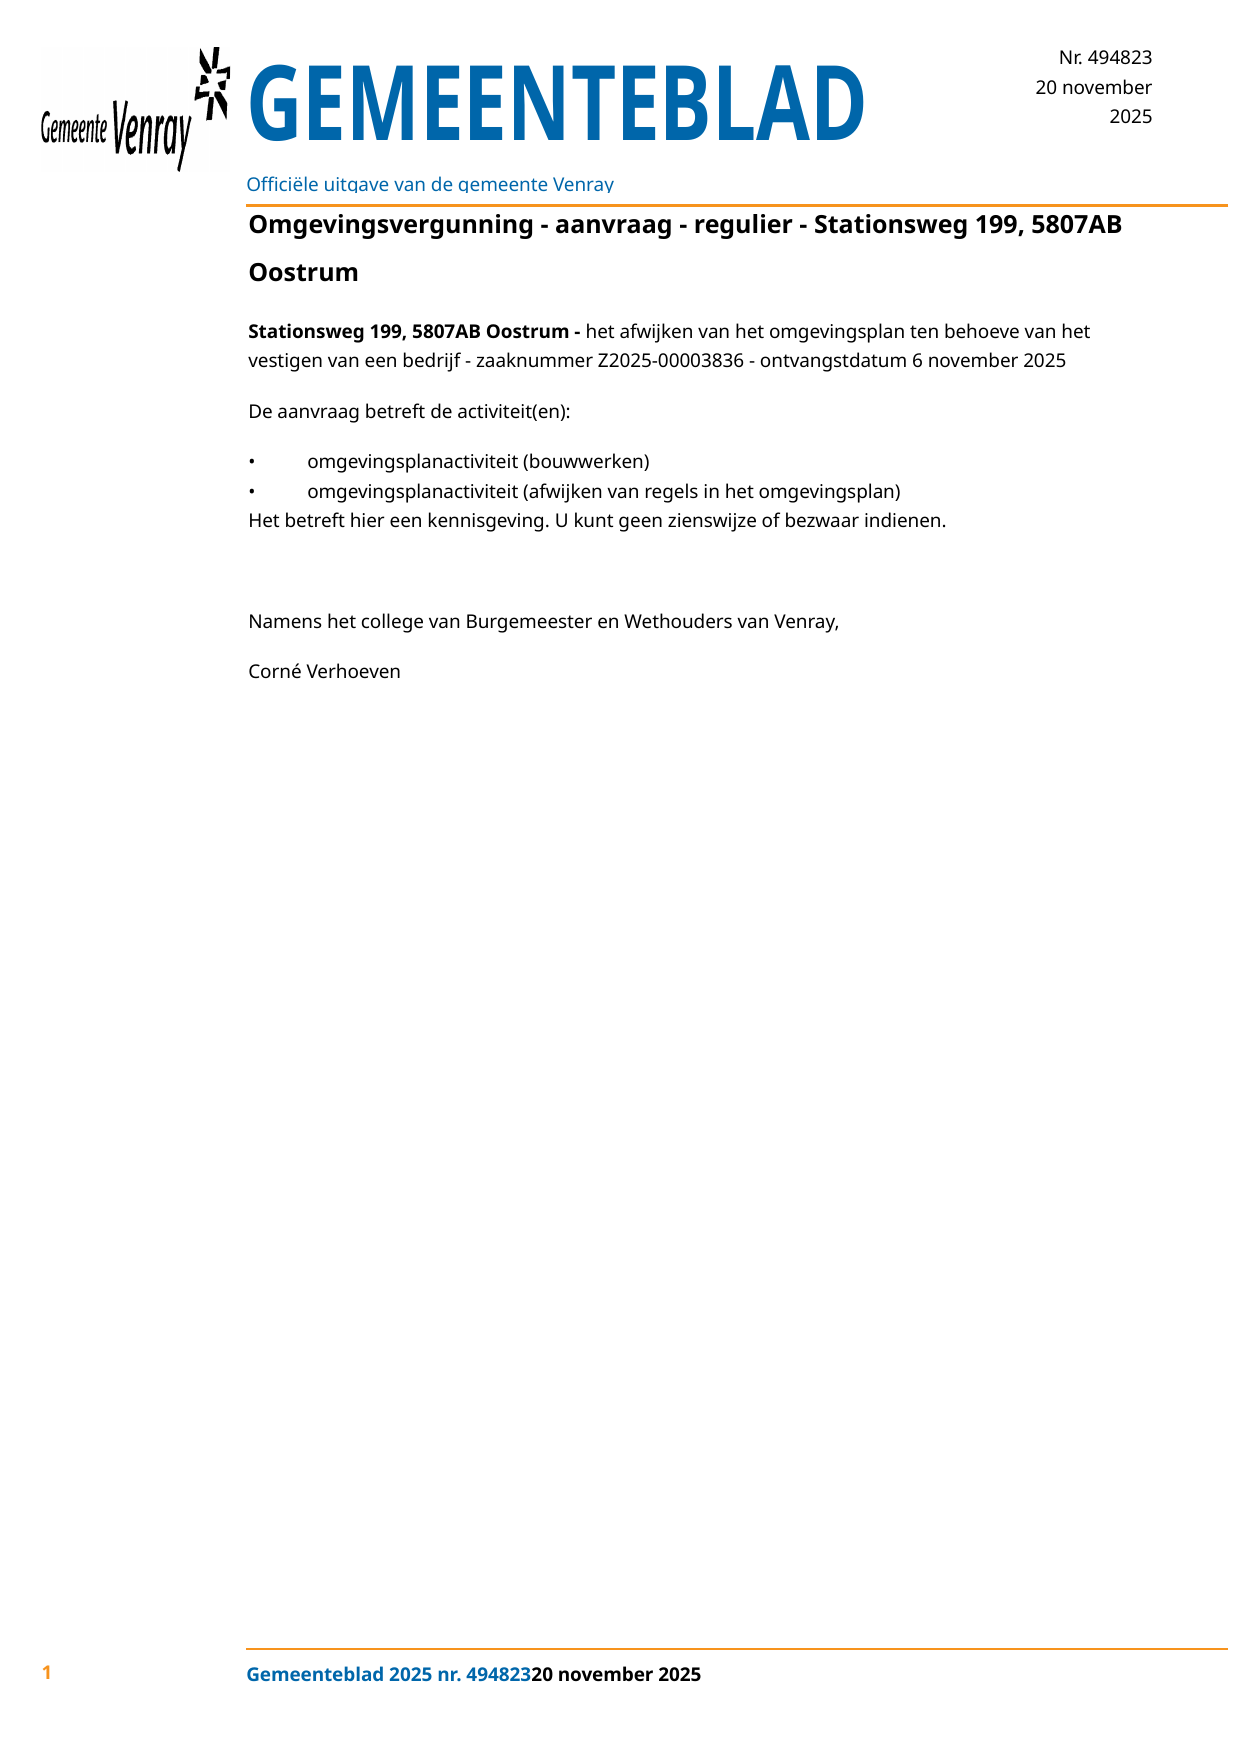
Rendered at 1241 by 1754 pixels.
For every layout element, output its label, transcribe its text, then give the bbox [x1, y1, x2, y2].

picture [41, 47, 231, 172]
text Stationsweg 199, 5807AB Oostrum - het afwijken van het omgevingsplan ten behoeve van het vestigen van een bedrijf - zaaknummer Z2025-00003836 - ontvangstdatum 6 november 2025 [248, 318, 1152, 373]
text De aanvraag betreft de activiteit(en): [248, 398, 1152, 424]
list omgevingsplanactiviteit (bouwwerken) [248, 448, 1152, 474]
text Omgevingsvergunning - aanvraag - regulier - Stationsweg 199, 5807AB Oostrum [248, 207, 1152, 288]
text Corné Verhoeven [248, 659, 1152, 684]
text Namens het college van Burgemeester en Wethouders van Venray, [248, 608, 1152, 634]
list omgevingsplanactiviteit (afwijken van regels in het omgevingsplan) [248, 478, 1152, 504]
text Het betreft hier een kennisgeving. U kunt geen zienswijze of bezwaar indienen. [248, 507, 1152, 533]
